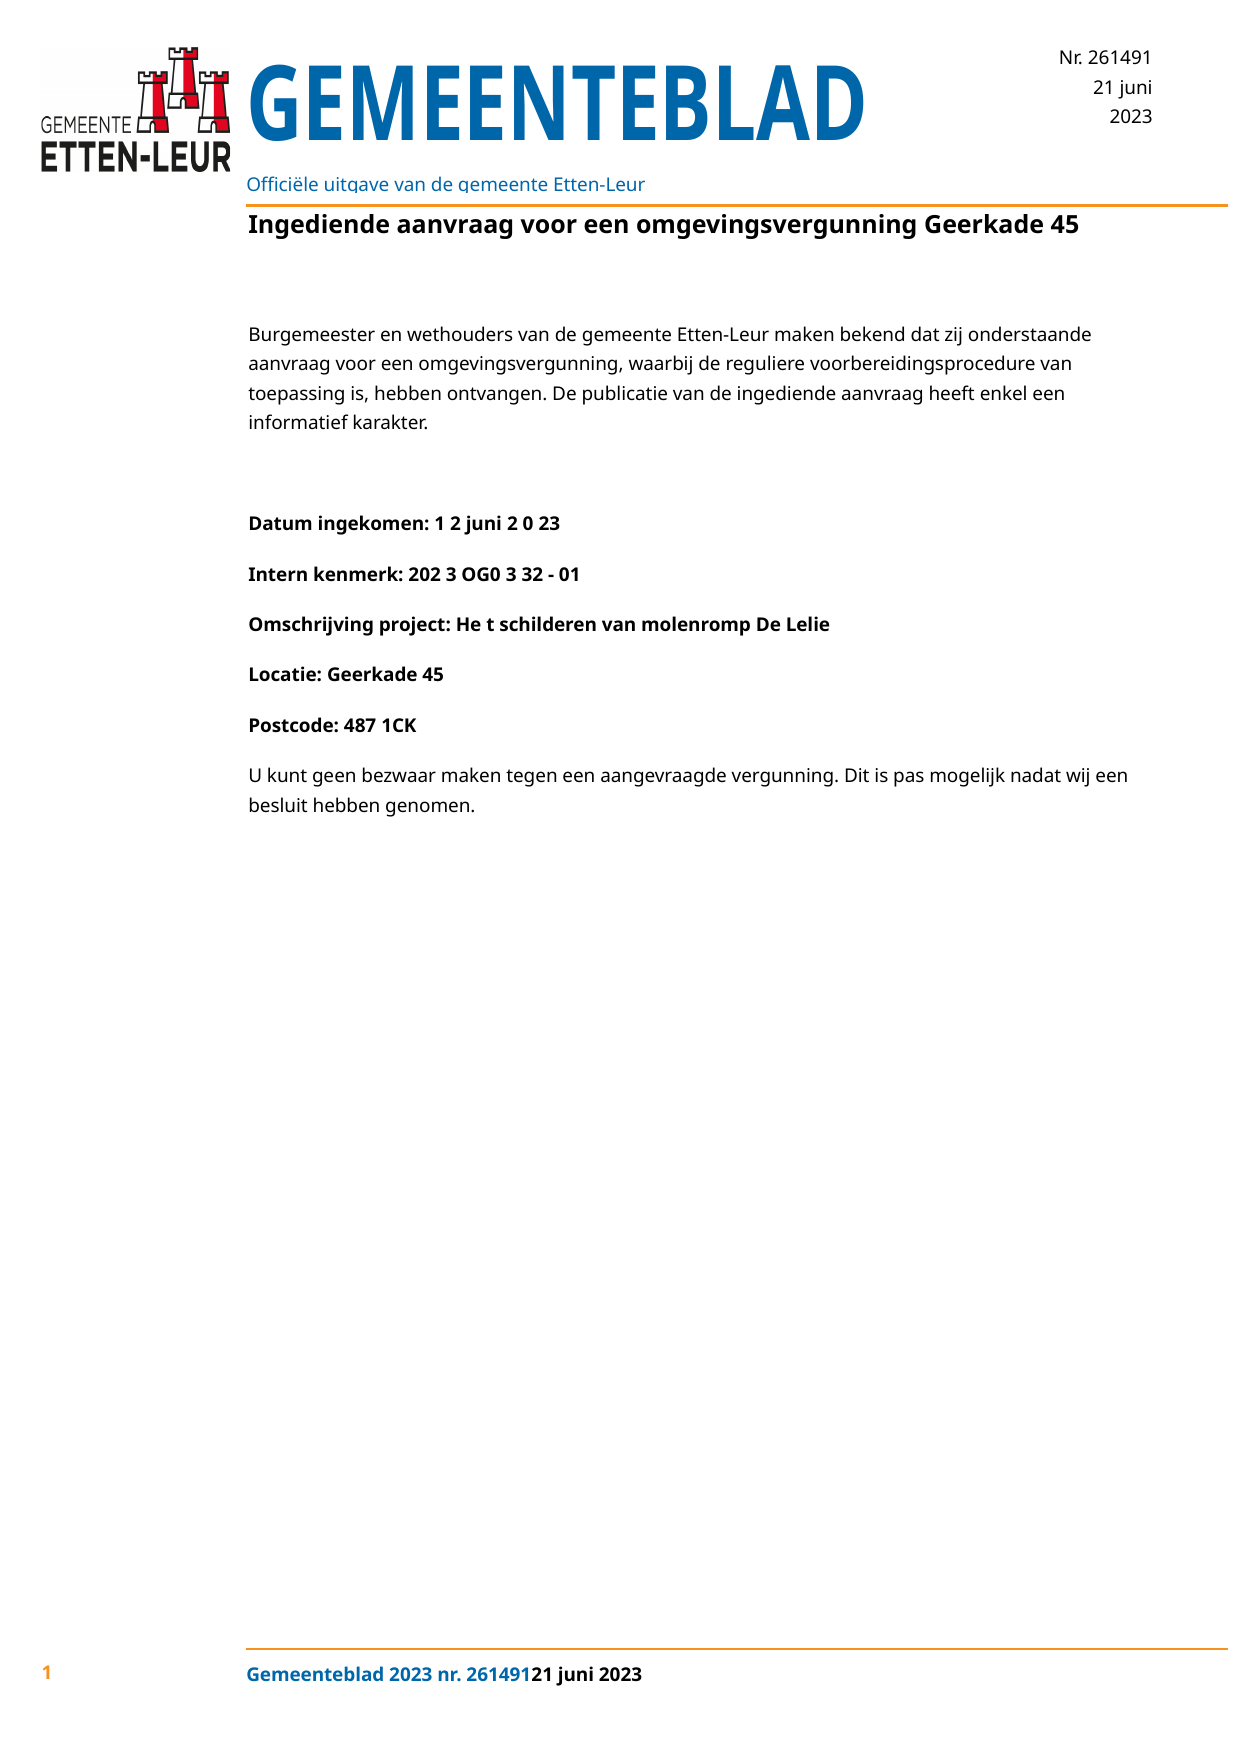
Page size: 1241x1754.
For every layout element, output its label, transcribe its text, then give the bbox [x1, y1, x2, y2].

text U kunt geen bezwaar maken tegen een aangevraagde vergunning. Dit is pas mogelijk nadat wij een besluit hebben genomen. [248, 762, 1152, 818]
text Burgemeester en wethouders van de gemeente Etten-Leur maken bekend dat zij onderstaande aanvraag voor een omgevingsvergunning, waarbij de reguliere voorbereidingsprocedure van toepassing is, hebben ontvangen. De publicatie van de ingediende aanvraag heeft enkel een informatief karakter. [248, 321, 1152, 435]
picture [41, 47, 231, 172]
text Locatie: Geerkade 45 [248, 662, 1152, 687]
text Ingediende aanvraag voor een omgevingsvergunning Geerkade 45 [248, 207, 1152, 241]
text Intern kenmerk: 202 3 OG0 3 32 - 01 [248, 561, 1152, 586]
text Omschrijving project: He t schilderen van molenromp De Lelie [248, 611, 1152, 637]
text Datum ingekomen: 1 2 juni 2 0 23 [248, 510, 1152, 536]
text Postcode: 487 1CK [248, 712, 1152, 738]
